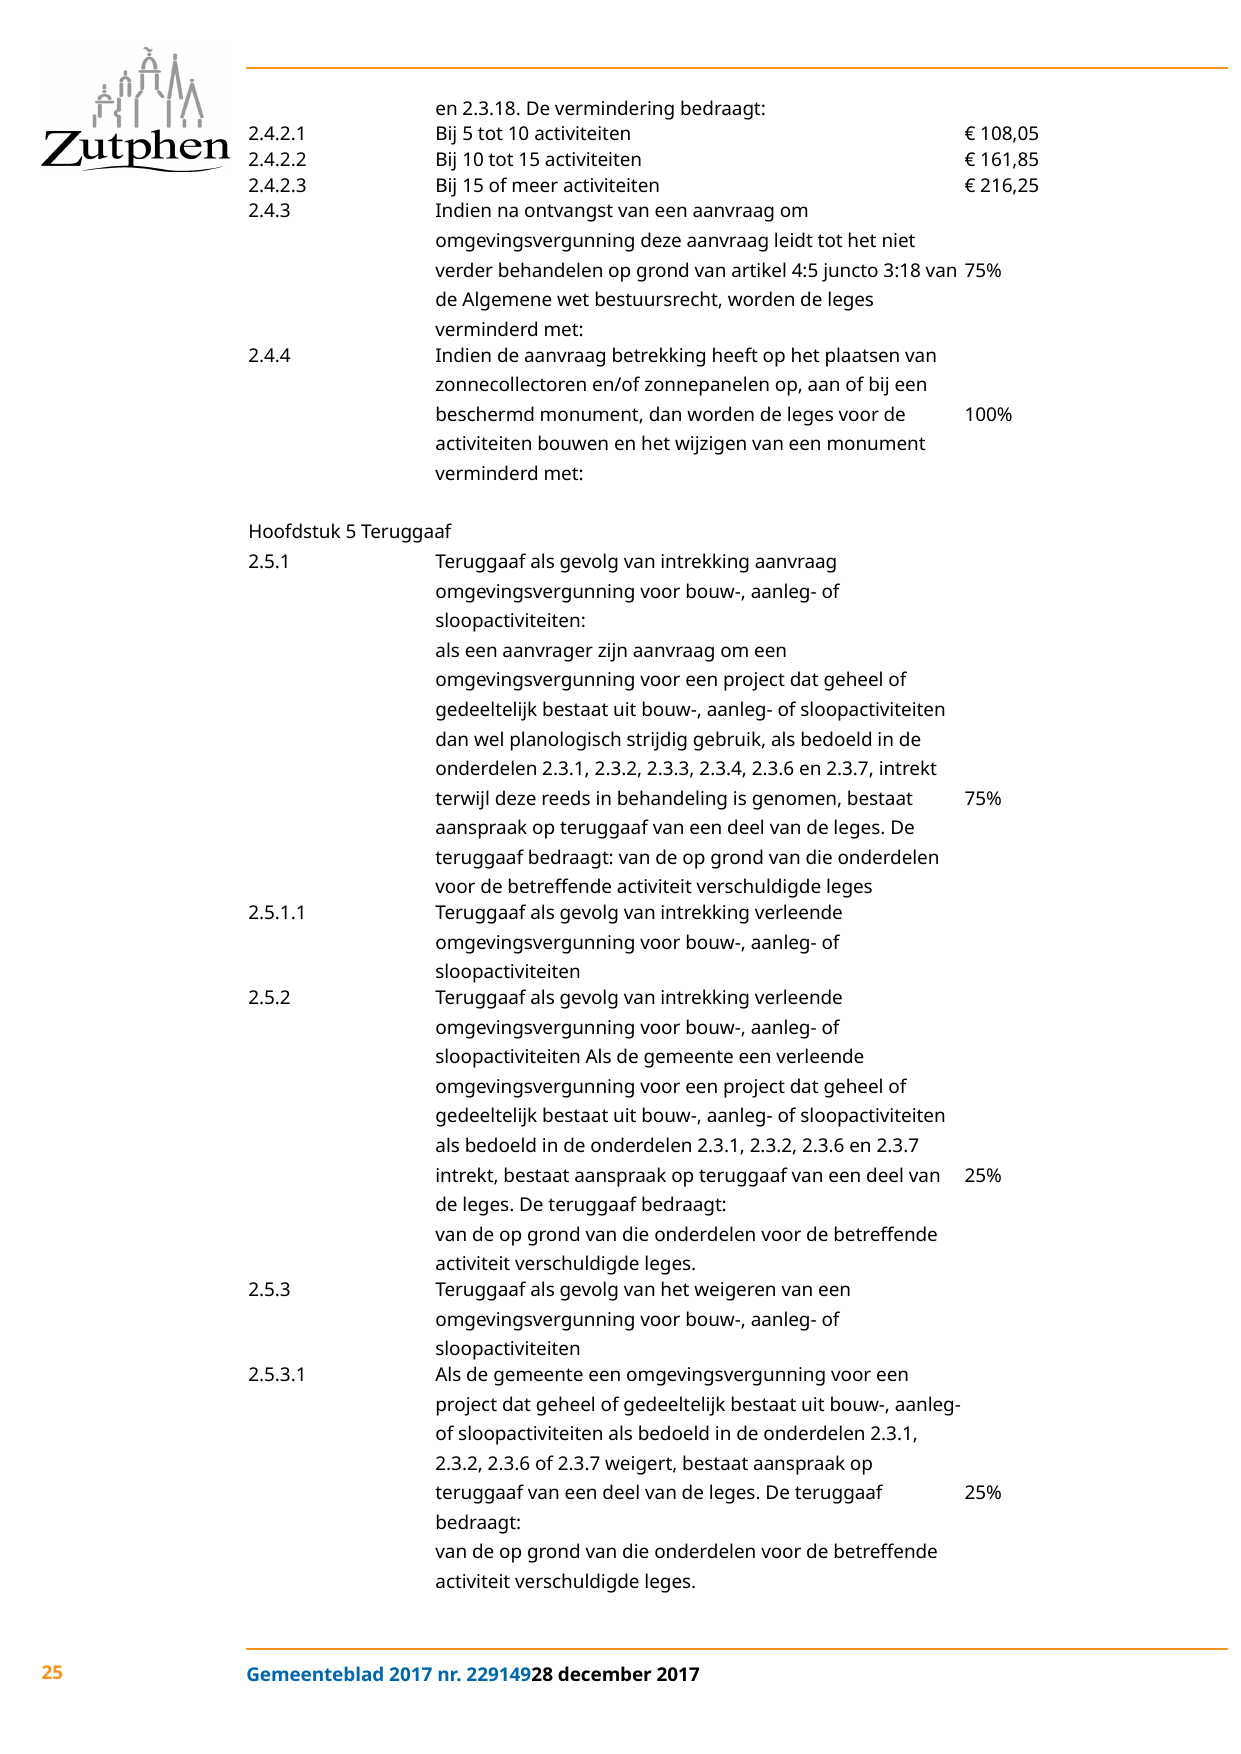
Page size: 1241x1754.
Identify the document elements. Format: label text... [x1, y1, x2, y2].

table_cell € 161,85 [964, 146, 1152, 172]
table_cell 2.5.3 [248, 1276, 435, 1361]
table_cell 2.4.3 [248, 198, 435, 342]
table_cell [964, 900, 1152, 984]
table_cell 75% [964, 198, 1152, 342]
table_cell € 216,25 [964, 172, 1152, 198]
table_cell Als de gemeente een omgevingsvergunning voor een project dat geheel of gedeeltelijk bestaat uit bouw-, aanleg- of sloopactiviteiten als bedoeld in de onderdelen 2.3.1, 2.3.2, 2.3.6 of 2.3.7 weigert, bestaat aanspraak op teruggaaf van een deel van de leges. De teruggaaf bedraagt: van de op grond van die onderdelen voor de betreffende activiteit verschuldigde leges. [435, 1361, 964, 1594]
table_header 75% [964, 548, 1152, 899]
table_cell [964, 95, 1152, 121]
table_header 2.5.1 [248, 548, 435, 899]
table_cell 25% [964, 984, 1152, 1276]
table_cell Indien de aanvraag betrekking heeft op het plaatsen van zonnecollectoren en/of zonnepanelen op, aan of bij een beschermd monument, dan worden de leges voor de activiteiten bouwen en het wijzigen van een monument verminderd met: [435, 342, 964, 486]
table_cell Teruggaaf als gevolg van intrekking verleende omgevingsvergunning voor bouw-, aanleg- of sloopactiviteiten Als de gemeente een verleende omgevingsvergunning voor een project dat geheel of gedeeltelijk bestaat uit bouw-, aanleg- of sloopactiviteiten als bedoeld in de onderdelen 2.3.1, 2.3.2, 2.3.6 en 2.3.7 intrekt, bestaat aanspraak op teruggaaf van een deel van de leges. De teruggaaf bedraagt: van de op grond van die onderdelen voor de betreffende activiteit verschuldigde leges. [435, 984, 964, 1276]
table_cell Indien na ontvangst van een aanvraag om omgevingsvergunning deze aanvraag leidt tot het niet verder behandelen op grond van artikel 4:5 juncto 3:18 van de Algemene wet bestuursrecht, worden de leges verminderd met: [435, 198, 964, 342]
table_cell Bij 5 tot 10 activiteiten [435, 121, 964, 146]
table_cell 2.4.2.1 [248, 121, 435, 146]
table_cell Teruggaaf als gevolg van intrekking verleende omgevingsvergunning voor bouw-, aanleg- of sloopactiviteiten [435, 900, 964, 984]
text Hoofdstuk 5 Teruggaaf [248, 519, 1152, 544]
table_cell Bij 10 tot 15 activiteiten [435, 146, 964, 172]
table_cell 2.5.2 [248, 984, 435, 1276]
table_cell 25% [964, 1361, 1152, 1594]
picture [41, 47, 231, 172]
table_cell 2.5.1.1 [248, 900, 435, 984]
table_cell 2.5.3.1 [248, 1361, 435, 1594]
table_cell € 108,05 [964, 121, 1152, 146]
table_cell [248, 95, 435, 121]
table_cell 2.4.2.3 [248, 172, 435, 198]
table_cell en 2.3.18. De vermindering bedraagt: [435, 95, 964, 121]
table_cell 2.4.2.2 [248, 146, 435, 172]
table_cell Bij 15 of meer activiteiten [435, 172, 964, 198]
table_cell 2.4.4 [248, 342, 435, 486]
table_cell 100% [964, 342, 1152, 486]
table_cell [964, 1276, 1152, 1361]
table_header Teruggaaf als gevolg van intrekking aanvraag omgevingsvergunning voor bouw-, aanleg- of sloopactiviteiten: als een aanvrager zijn aanvraag om een omgevingsvergunning voor een project dat geheel of gedeeltelijk bestaat uit bouw-, aanleg- of sloopactiviteiten dan wel planologisch strijdig gebruik, als bedoeld in de onderdelen 2.3.1, 2.3.2, 2.3.3, 2.3.4, 2.3.6 en 2.3.7, intrekt terwijl deze reeds in behandeling is genomen, bestaat aanspraak op teruggaaf van een deel van de leges. De teruggaaf bedraagt: van de op grond van die onderdelen voor de betreffende activiteit verschuldigde leges [435, 548, 964, 899]
table_cell Teruggaaf als gevolg van het weigeren van een omgevingsvergunning voor bouw-, aanleg- of sloopactiviteiten [435, 1276, 964, 1361]
